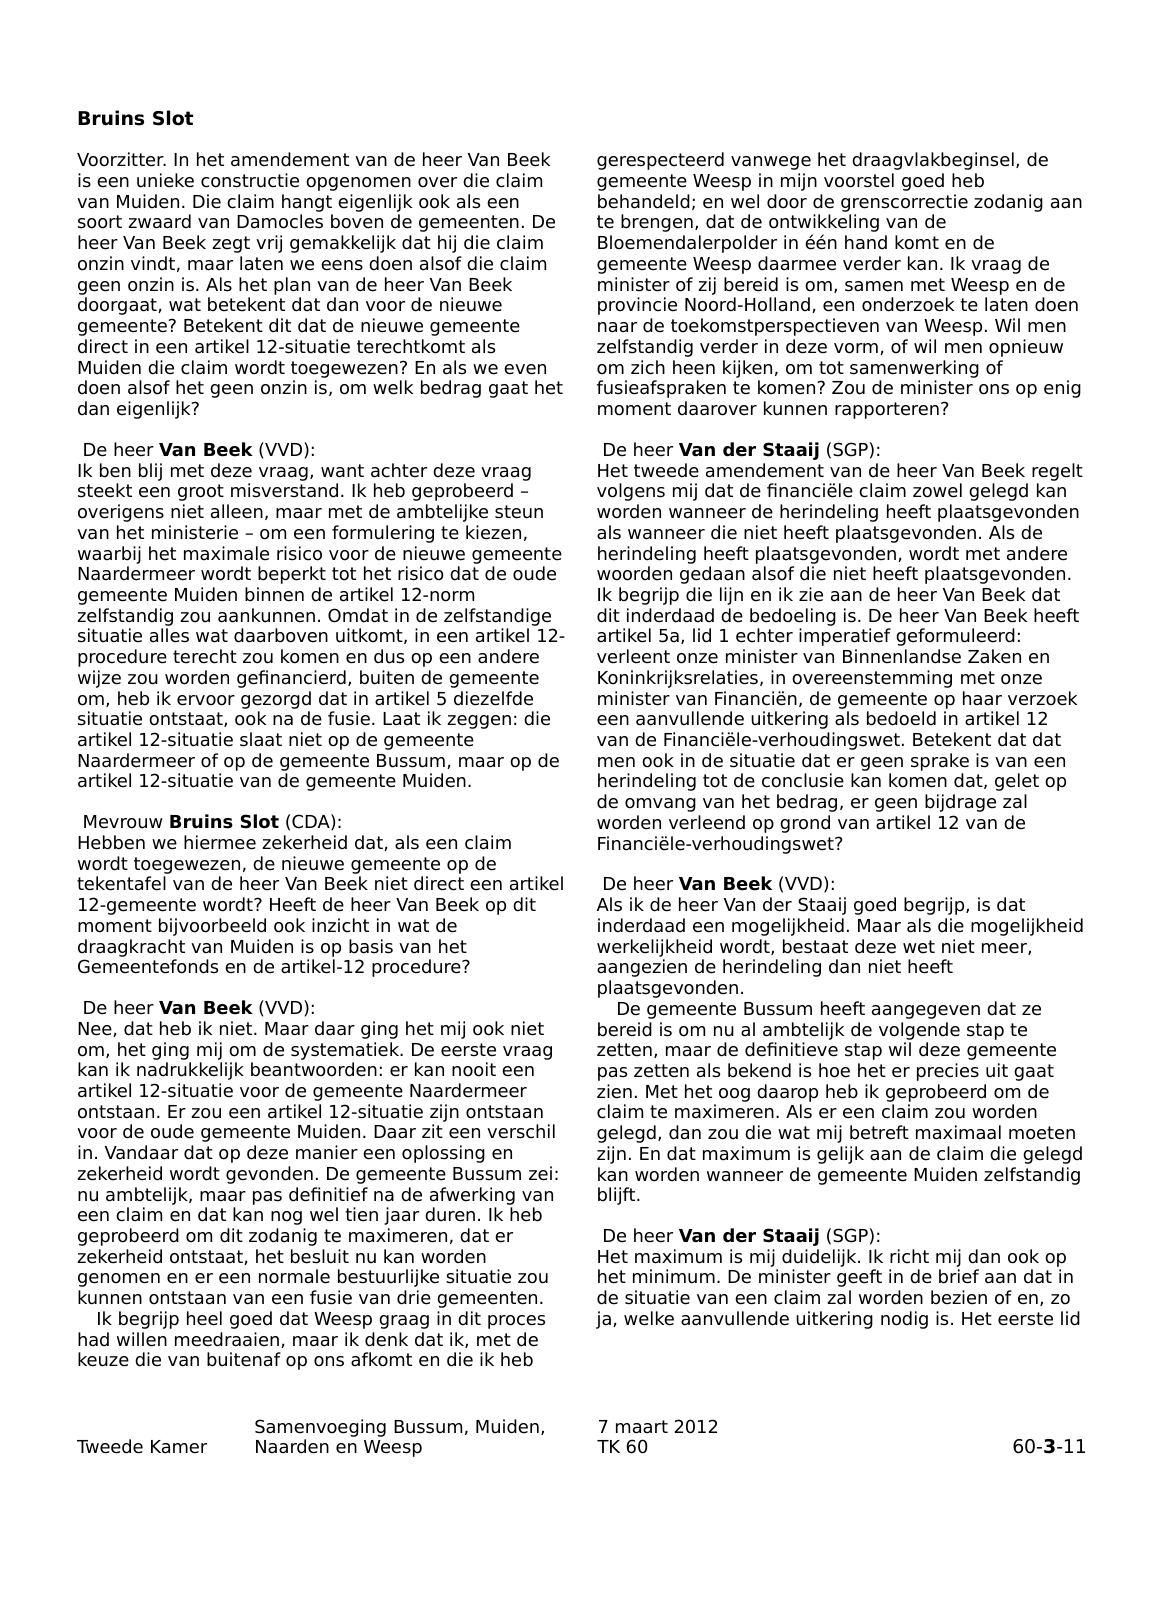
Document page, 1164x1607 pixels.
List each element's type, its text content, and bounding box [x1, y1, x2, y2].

text gerespecteerd vanwege het draagvlakbeginsel, de gemeente Weesp in mijn voorstel goed heb behandeld; en wel door de grenscorrectie zodanig aan te brengen, dat de ontwikkeling van de Bloemendalerpolder in één hand komt en de gemeente Weesp daarmee verder kan. Ik vraag de minister of zij bereid is om, samen met Weesp en de provincie Noord-Holland, een onderzoek te laten doen naar de toekomstperspectieven van Weesp. Wil men zelfstandig verder in deze vorm, of wil men opnieuw om zich heen kijken, om tot samenwerking of fusieafspraken te komen? Zou de minister ons op enig moment daarover kunnen rapporteren? [596, 150, 1087, 420]
text Ik ben blij met deze vraag, want achter deze vraag steekt een groot misverstand. Ik heb geprobeerd – overigens niet alleen, maar met de ambtelijke steun van het ministerie – om een formulering te kiezen, waarbij het maximale risico voor de nieuwe gemeente Naardermeer wordt beperkt tot het risico dat de oude gemeente Muiden binnen de artikel 12-norm zelfstandig zou aankunnen. Omdat in de zelfstandige situatie alles wat daarboven uitkomt, in een artikel 12-procedure terecht zou komen en dus op een andere wijze zou worden gefinancierd, buiten de gemeente om, heb ik ervoor gezorgd dat in artikel 5 diezelfde situatie ontstaat, ook na de fusie. Laat ik zeggen: die artikel 12-situatie slaat niet op de gemeente Naardermeer of op de gemeente Bussum, maar op de artikel 12-situatie van de gemeente Muiden. [77, 460, 567, 792]
text De heer Van der Staaij (SGP): [596, 440, 1087, 460]
text De heer Van Beek (VVD): [596, 874, 1087, 895]
text Het tweede amendement van de heer Van Beek regelt volgens mij dat de financiële claim zowel gelegd kan worden wanneer de herindeling heeft plaatsgevonden als wanneer die niet heeft plaatsgevonden. Als de herindeling heeft plaatsgevonden, wordt met andere woorden gedaan alsof die niet heeft plaatsgevonden. Ik begrijp die lijn en ik zie aan de heer Van Beek dat dit inderdaad de bedoeling is. De heer Van Beek heeft artikel 5a, lid 1 echter imperatief geformuleerd: verleent onze minister van Binnenlandse Zaken en Koninkrijksrelaties, in overeenstemming met onze minister van Financiën, de gemeente op haar verzoek een aanvullende uitkering als bedoeld in artikel 12 van de Financiële-verhoudingswet. Betekent dat dat men ook in de situatie dat er geen sprake is van een herindeling tot de conclusie kan komen dat, gelet op de omvang van het bedrag, er geen bijdrage zal worden verleend op grond van artikel 12 van de Financiële-verhoudingswet? [596, 460, 1087, 854]
text Mevrouw Bruins Slot (CDA): [77, 812, 567, 833]
text Nee, dat heb ik niet. Maar daar ging het mij ook niet om, het ging mij om de systematiek. De eerste vraag kan ik nadrukkelijk beantwoorden: er kan nooit een artikel 12-situatie voor de gemeente Naardermeer ontstaan. Er zou een artikel 12-situatie zijn ontstaan voor de oude gemeente Muiden. Daar zit een verschil in. Vandaar dat op deze manier een oplossing en zekerheid wordt gevonden. De gemeente Bussum zei: nu ambtelijk, maar pas definitief na de afwerking van een claim en dat kan nog wel tien jaar duren. Ik heb geprobeerd om dit zodanig te maximeren, dat er zekerheid ontstaat, het besluit nu kan worden genomen en er een normale bestuurlijke situatie zou kunnen ontstaan van een fusie van drie gemeenten. [77, 1019, 567, 1309]
text De heer Van Beek (VVD): [77, 440, 567, 460]
text De heer Van Beek (VVD): [77, 998, 567, 1019]
text Hebben we hiermee zekerheid dat, als een claim wordt toegewezen, de nieuwe gemeente op de tekentafel van de heer Van Beek niet direct een artikel 12-gemeente wordt? Heeft de heer Van Beek op dit moment bijvoorbeeld ook inzicht in wat de draagkracht van Muiden is op basis van het Gemeentefonds en de artikel-12 procedure? [77, 833, 567, 978]
text Ik begrijp heel goed dat Weesp graag in dit proces had willen meedraaien, maar ik denk dat ik, met de keuze die van buitenaf op ons afkomt en die ik heb [77, 1309, 567, 1371]
text De gemeente Bussum heeft aangegeven dat ze bereid is om nu al ambtelijk de volgende stap te zetten, maar de definitieve stap wil deze gemeente pas zetten als bekend is hoe het er precies uit gaat zien. Met het oog daarop heb ik geprobeerd om de claim te maximeren. Als er een claim zou worden gelegd, dan zou die wat mij betreft maximaal moeten zijn. En dat maximum is gelijk aan de claim die gelegd kan worden wanneer de gemeente Muiden zelfstandig blijft. [596, 999, 1087, 1206]
text Het maximum is mij duidelijk. Ik richt mij dan ook op het minimum. De minister geeft in de brief aan dat in de situatie van een claim zal worden bezien of en, zo ja, welke aanvullende uitkering nodig is. Het eerste lid [596, 1247, 1087, 1329]
text Als ik de heer Van der Staaij goed begrijp, is dat inderdaad een mogelijkheid. Maar als die mogelijkheid werkelijkheid wordt, bestaat deze wet niet meer, aangezien de herindeling dan niet heeft plaatsgevonden. [596, 895, 1087, 999]
text Voorzitter. In het amendement van de heer Van Beek is een unieke constructie opgenomen over die claim van Muiden. Die claim hangt eigenlijk ook als een soort zwaard van Damocles boven de gemeenten. De heer Van Beek zegt vrij gemakkelijk dat hij die claim onzin vindt, maar laten we eens doen alsof die claim geen onzin is. Als het plan van de heer Van Beek doorgaat, wat betekent dat dan voor de nieuwe gemeente? Betekent dit dat de nieuwe gemeente direct in een artikel 12-situatie terechtkomt als Muiden die claim wordt toegewezen? En als we even doen alsof het geen onzin is, om welk bedrag gaat het dan eigenlijk? [77, 150, 567, 420]
text De heer Van der Staaij (SGP): [596, 1226, 1087, 1247]
